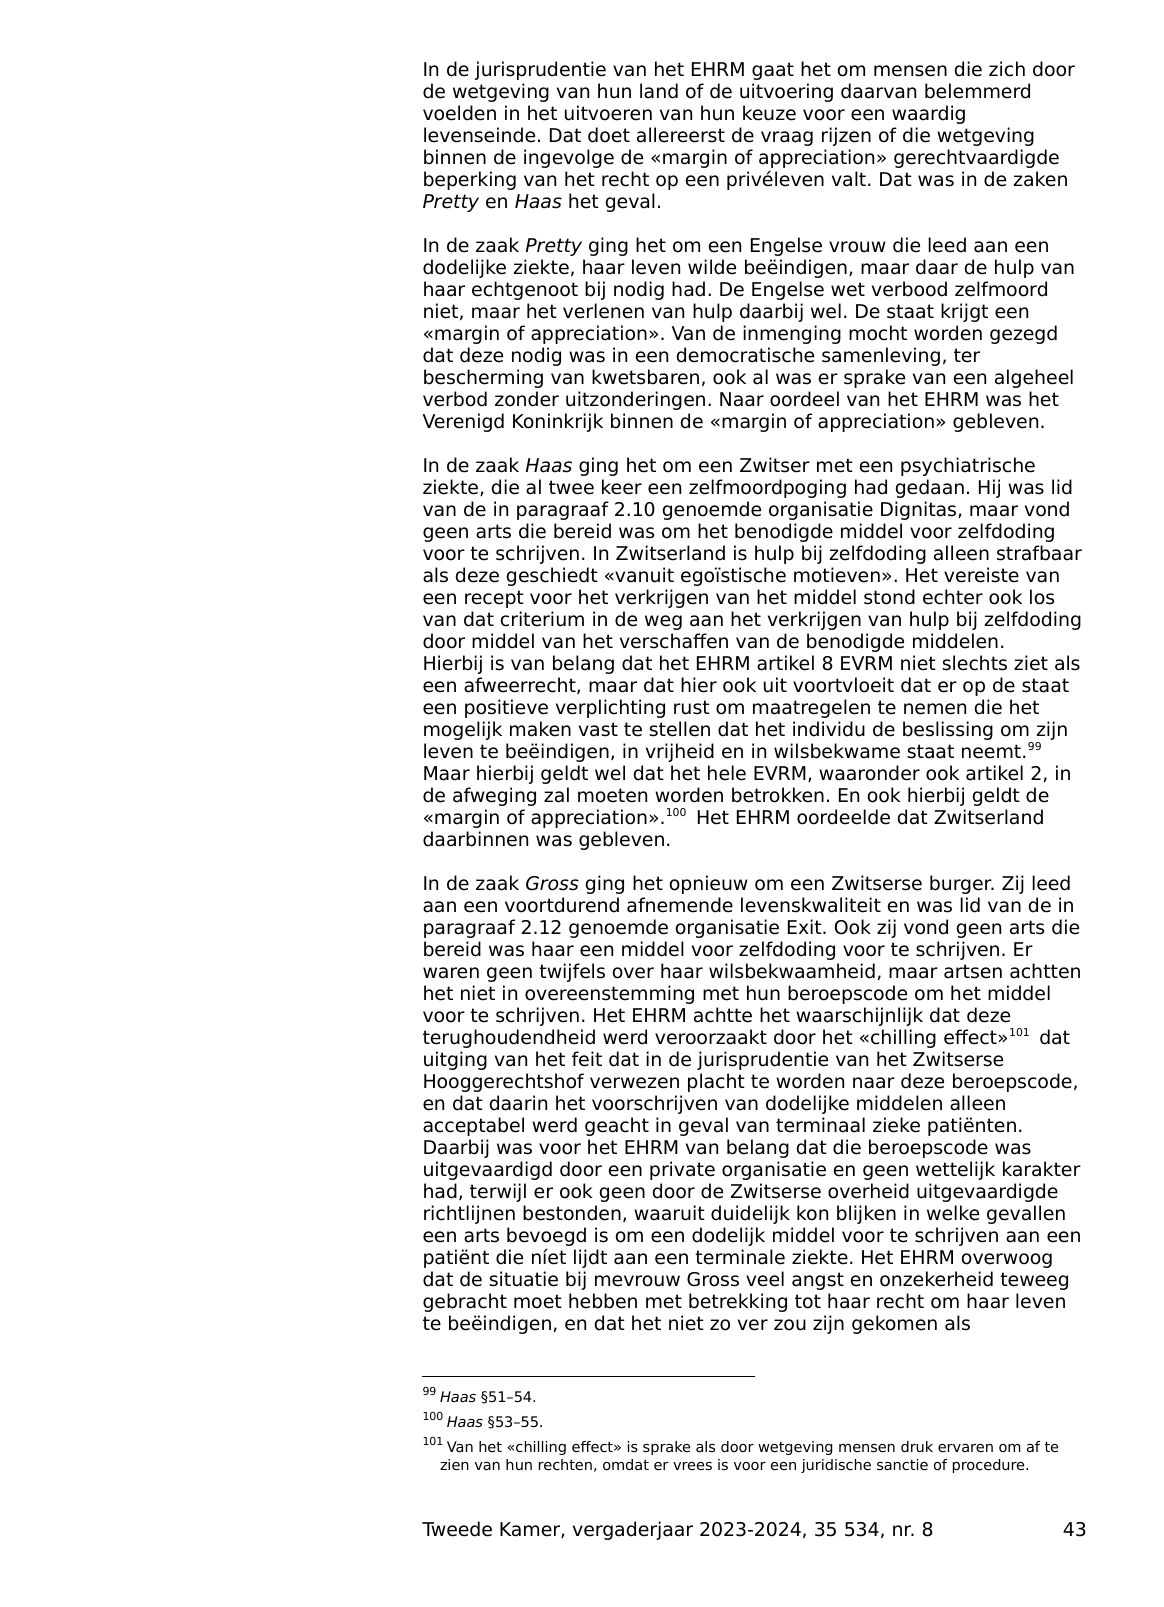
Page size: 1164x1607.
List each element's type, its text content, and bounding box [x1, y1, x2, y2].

text In de jurisprudentie van het EHRM gaat het om mensen die zich door de wetgeving van hun land of de uitvoering daarvan belemmerd voelden in het uitvoeren van hun keuze voor een waardig levenseinde. Dat doet allereerst de vraag rijzen of die wetgeving binnen de ingevolge de «margin of appreciation» gerechtvaardigde beperking van het recht op een privéleven valt. Dat was in de zaken Pretty en Haas het geval. [422, 59, 1087, 213]
text Van het «chilling effect» is sprake als door wetgeving mensen druk ervaren om af te zien van hun rechten, omdat er vrees is voor een juridische sanctie of procedure. [422, 1435, 1087, 1474]
text Hierbij is van belang dat het EHRM artikel 8 EVRM niet slechts ziet als een afweerrecht, maar dat hier ook uit voortvloeit dat er op de staat een positieve verplichting rust om maatregelen te nemen die het mogelijk maken vast te stellen dat het individu de beslissing om zijn leven te beëindigen, in vrijheid en in wilsbekwame staat neemt. Maar hierbij geldt wel dat het hele EVRM, waaronder ook artikel 2, in de afweging zal moeten worden betrokken. En ook hierbij geldt de «margin of appreciation». Het EHRM oordeelde dat Zwitserland daarbinnen was gebleven. [422, 653, 1087, 851]
text In de zaak Haas ging het om een Zwitser met een psychiatrische ziekte, die al twee keer een zelfmoordpoging had gedaan. Hij was lid van de in paragraaf 2.10 genoemde organisatie Dignitas, maar vond geen arts die bereid was om het benodigde middel voor zelfdoding voor te schrijven. In Zwitserland is hulp bij zelfdoding alleen strafbaar als deze geschiedt «vanuit egoïstische motieven». Het vereiste van een recept voor het verkrijgen van het middel stond echter ook los van dat criterium in de weg aan het verkrijgen van hulp bij zelfdoding door middel van het verschaffen van de benodigde middelen. [422, 455, 1087, 653]
text Haas §51–54. [422, 1385, 1087, 1407]
text In de zaak Gross ging het opnieuw om een Zwitserse burger. Zij leed aan een voortdurend afnemende levenskwaliteit en was lid van de in paragraaf 2.12 genoemde organisatie Exit. Ook zij vond geen arts die bereid was haar een middel voor zelfdoding voor te schrijven. Er waren geen twijfels over haar wilsbekwaamheid, maar artsen achtten het niet in overeenstemming met hun beroepscode om het middel voor te schrijven. Het EHRM achtte het waarschijnlijk dat deze terughoudendheid werd veroorzaakt door het «chilling effect» dat uitging van het feit dat in de jurisprudentie van het Zwitserse Hooggerechtshof verwezen placht te worden naar deze beroepscode, en dat daarin het voorschrijven van dodelijke middelen alleen acceptabel werd geacht in geval van terminaal zieke patiënten. Daarbij was voor het EHRM van belang dat die beroepscode was uitgevaardigd door een private organisatie en geen wettelijk karakter had, terwijl er ook geen door de Zwitserse overheid uitgevaardigde richtlijnen bestonden, waaruit duidelijk kon blijken in welke gevallen een arts bevoegd is om een dodelijk middel voor te schrijven aan een patiënt die níet lijdt aan een terminale ziekte. Het EHRM overwoog dat de situatie bij mevrouw Gross veel angst en onzekerheid teweeg gebracht moet hebben met betrekking tot haar recht om haar leven te beëindigen, en dat het niet zo ver zou zijn gekomen als [422, 873, 1087, 1334]
text In de zaak Pretty ging het om een Engelse vrouw die leed aan een dodelijke ziekte, haar leven wilde beëindigen, maar daar de hulp van haar echtgenoot bij nodig had. De Engelse wet verbood zelfmoord niet, maar het verlenen van hulp daarbij wel. De staat krijgt een «margin of appreciation». Van de inmenging mocht worden gezegd dat deze nodig was in een democratische samenleving, ter bescherming van kwetsbaren, ook al was er sprake van een algeheel verbod zonder uitzonderingen. Naar oordeel van het EHRM was het Verenigd Koninkrijk binnen de «margin of appreciation» gebleven. [422, 235, 1087, 433]
text Haas §53–55. [422, 1410, 1087, 1432]
